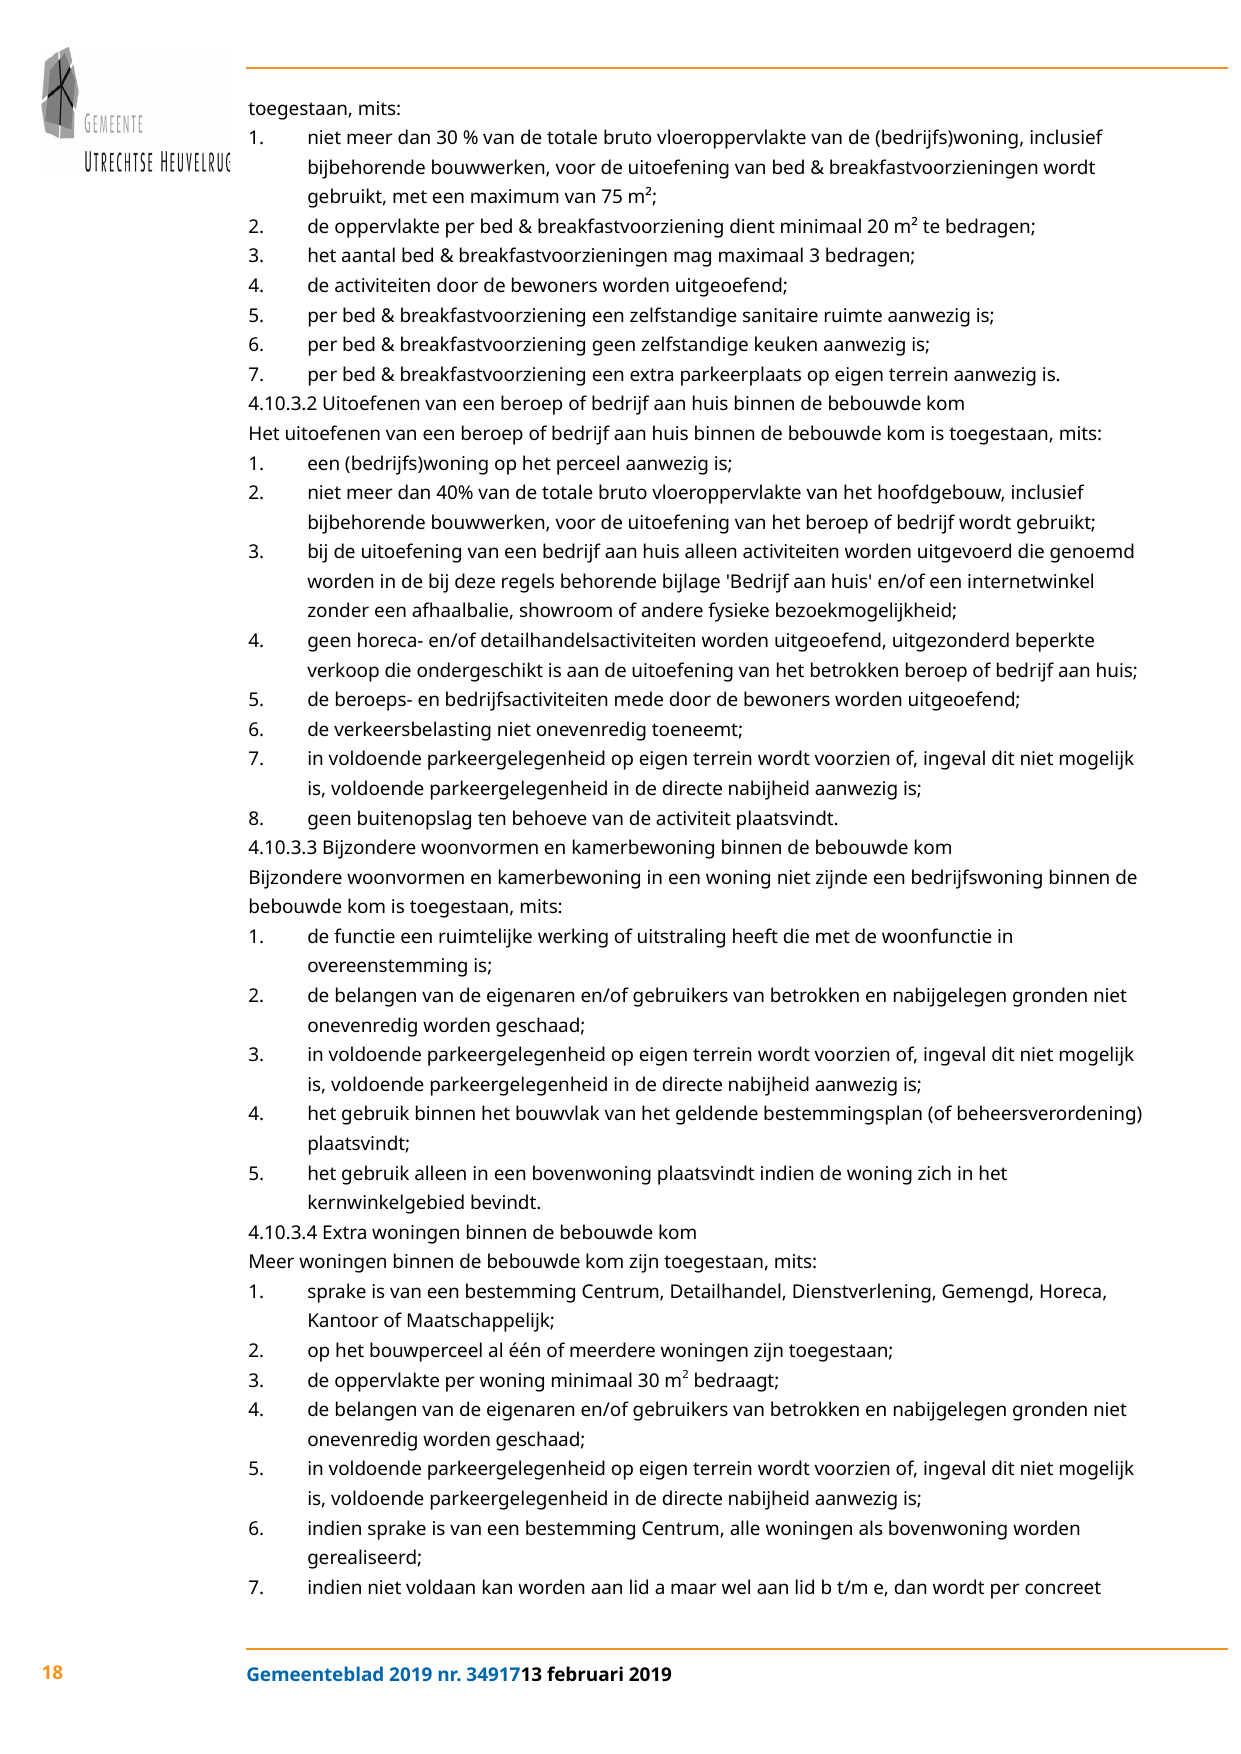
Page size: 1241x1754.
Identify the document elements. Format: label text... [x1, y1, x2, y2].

list niet meer dan 30 % van de totale bruto vloeroppervlakte van de (bedrijfs)woning, inclusief bijbehorende bouwwerken, voor de uitoefening van bed & breakfastvoorzieningen wordt gebruikt, met een maximum van 75 m²; [248, 124, 1152, 209]
text 4.10.3.3 Bijzondere woonvormen en kamerbewoning binnen de bebouwde kom [248, 834, 1152, 860]
list op het bouwperceel al één of meerdere woningen zijn toegestaan; [248, 1337, 1152, 1363]
list de beroeps- en bedrijfsactiviteiten mede door de bewoners worden uitgeoefend; [248, 686, 1152, 712]
list niet meer dan 40% van de totale bruto vloeroppervlakte van het hoofdgebouw, inclusief bijbehorende bouwwerken, voor de uitoefening van het beroep of bedrijf wordt gebruikt; [248, 479, 1152, 535]
list per bed & breakfastvoorziening een extra parkeerplaats op eigen terrein aanwezig is. [248, 361, 1152, 387]
list geen horeca- en/of detailhandelsactiviteiten worden uitgeoefend, uitgezonderd beperkte verkoop die ondergeschikt is aan de uitoefening van het betrokken beroep of bedrijf aan huis; [248, 627, 1152, 683]
list de functie een ruimtelijke werking of uitstraling heeft die met de woonfunctie in overeenstemming is; [248, 923, 1152, 978]
list indien sprake is van een bestemming Centrum, alle woningen als bovenwoning worden gerealiseerd; [248, 1515, 1152, 1570]
text Bijzondere woonvormen en kamerbewoning in een woning niet zijnde een bedrijfswoning binnen de bebouwde kom is toegestaan, mits: [248, 864, 1152, 919]
list de verkeersbelasting niet onevenredig toeneemt; [248, 716, 1152, 742]
list in voldoende parkeergelegenheid op eigen terrein wordt voorzien of, ingeval dit niet mogelijk is, voldoende parkeergelegenheid in de directe nabijheid aanwezig is; [248, 746, 1152, 801]
list in voldoende parkeergelegenheid op eigen terrein wordt voorzien of, ingeval dit niet mogelijk is, voldoende parkeergelegenheid in de directe nabijheid aanwezig is; [248, 1456, 1152, 1511]
text toegestaan, mits: [248, 95, 1152, 121]
list de activiteiten door de bewoners worden uitgeoefend; [248, 272, 1152, 298]
list de oppervlakte per bed & breakfastvoorziening dient minimaal 20 m² te bedragen; [248, 213, 1152, 239]
picture [41, 47, 231, 172]
list per bed & breakfastvoorziening geen zelfstandige keuken aanwezig is; [248, 331, 1152, 357]
list de belangen van de eigenaren en/of gebruikers van betrokken en nabijgelegen gronden niet onevenredig worden geschaad; [248, 1396, 1152, 1452]
list per bed & breakfastvoorziening een zelfstandige sanitaire ruimte aanwezig is; [248, 302, 1152, 328]
list sprake is van een bestemming Centrum, Detailhandel, Dienstverlening, Gemengd, Horeca, Kantoor of Maatschappelijk; [248, 1278, 1152, 1333]
list geen buitenopslag ten behoeve van de activiteit plaatsvindt. [248, 805, 1152, 831]
text 4.10.3.4 Extra woningen binnen de bebouwde kom [248, 1219, 1152, 1245]
list het gebruik binnen het bouwvlak van het geldende bestemmingsplan (of beheersverordening) plaatsvindt; [248, 1101, 1152, 1156]
list indien niet voldaan kan worden aan lid a maar wel aan lid b t/m e, dan wordt per concreet [248, 1574, 1152, 1600]
list de belangen van de eigenaren en/of gebruikers van betrokken en nabijgelegen gronden niet onevenredig worden geschaad; [248, 982, 1152, 1038]
list bij de uitoefening van een bedrijf aan huis alleen activiteiten worden uitgevoerd die genoemd worden in de bij deze regels behorende bijlage 'Bedrijf aan huis' en/of een internetwinkel zonder een afhaalbalie, showroom of andere fysieke bezoekmogelijkheid; [248, 538, 1152, 623]
text Het uitoefenen van een beroep of bedrijf aan huis binnen de bebouwde kom is toegestaan, mits: [248, 420, 1152, 446]
list het aantal bed & breakfastvoorzieningen mag maximaal 3 bedragen; [248, 243, 1152, 268]
list een (bedrijfs)woning op het perceel aanwezig is; [248, 450, 1152, 476]
list het gebruik alleen in een bovenwoning plaatsvindt indien de woning zich in het kernwinkelgebied bevindt. [248, 1160, 1152, 1215]
text 4.10.3.2 Uitoefenen van een beroep of bedrijf aan huis binnen de bebouwde kom [248, 391, 1152, 416]
text Meer woningen binnen de bebouwde kom zijn toegestaan, mits: [248, 1248, 1152, 1274]
list de oppervlakte per woning minimaal 30 m2 bedraagt; [248, 1367, 1152, 1393]
list in voldoende parkeergelegenheid op eigen terrein wordt voorzien of, ingeval dit niet mogelijk is, voldoende parkeergelegenheid in de directe nabijheid aanwezig is; [248, 1041, 1152, 1097]
